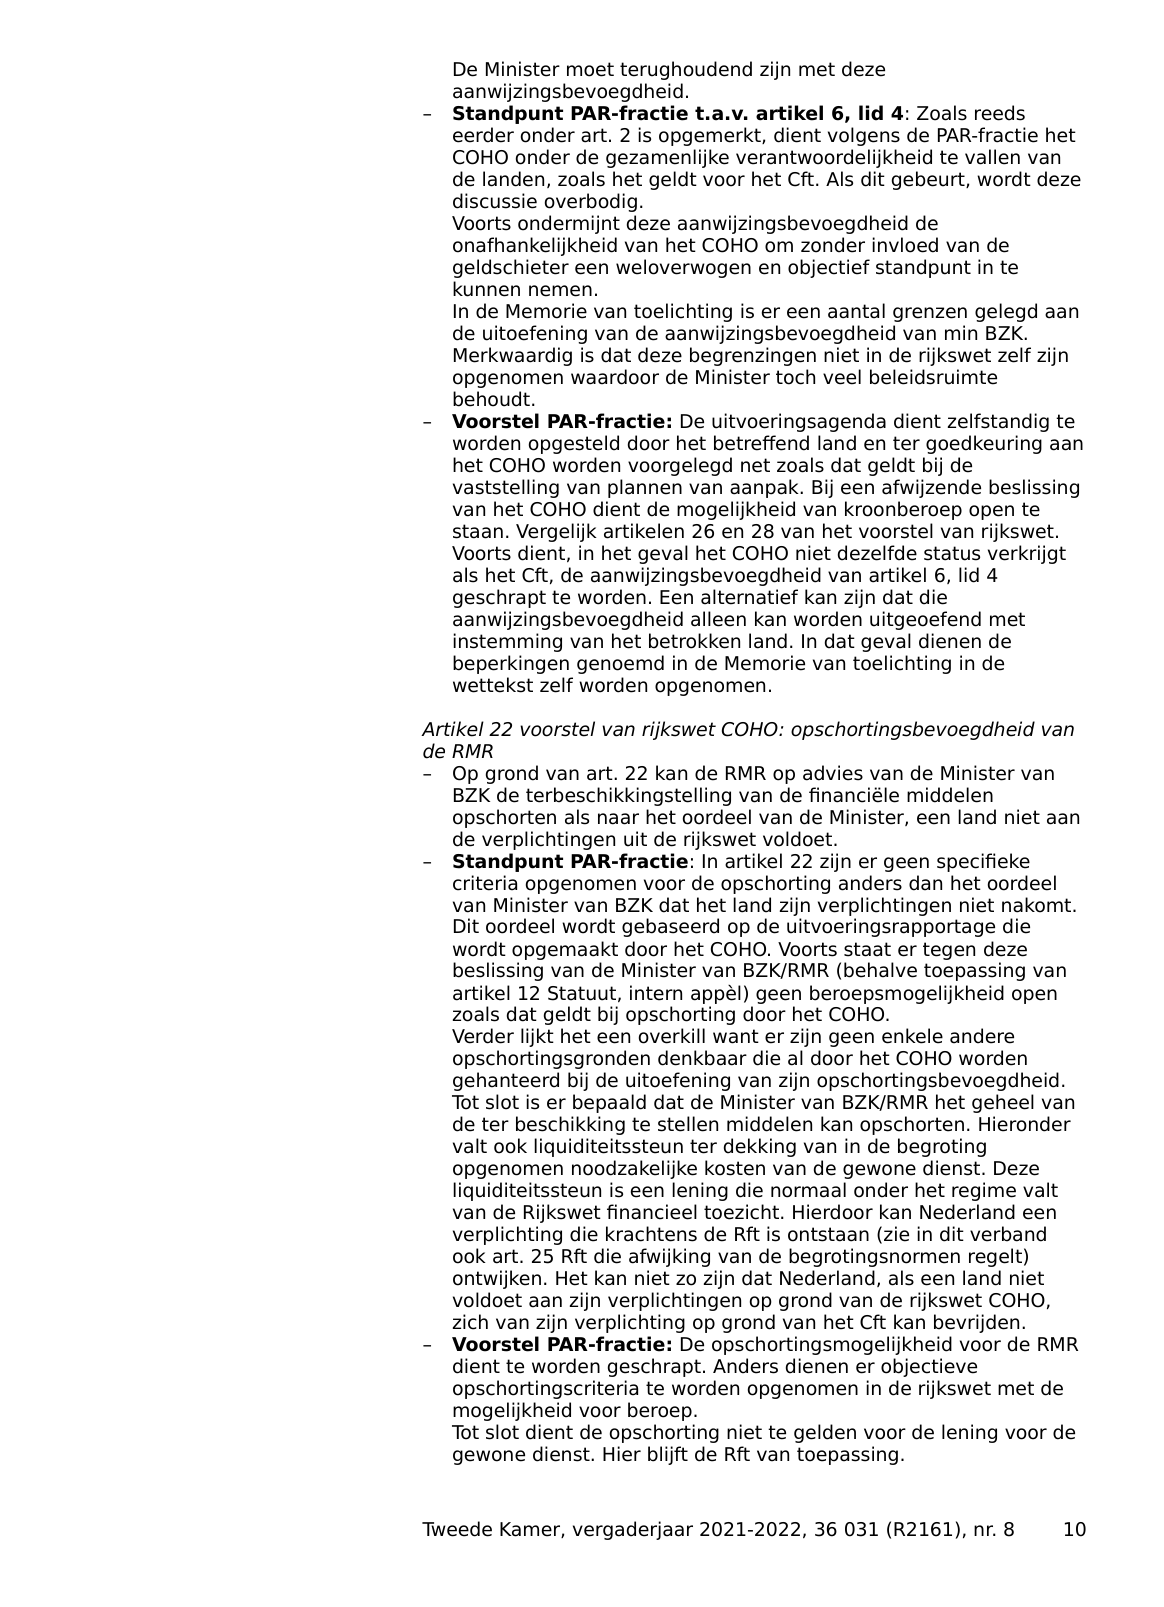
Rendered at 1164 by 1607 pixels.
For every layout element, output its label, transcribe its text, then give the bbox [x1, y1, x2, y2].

text De Minister moet terughoudend zijn met deze aanwijzingsbevoegdheid. [452, 59, 1087, 103]
text – Op grond van art. 22 kan de RMR op advies van de Minister van BZK de terbeschikkingstelling van de financiële middelen opschorten als naar het oordeel van de Minister, een land niet aan de verplichtingen uit de rijkswet voldoet. [422, 763, 1087, 851]
text Tot slot dient de opschorting niet te gelden voor de lening voor de gewone dienst. Hier blijft de Rft van toepassing. [452, 1422, 1087, 1466]
subtitle Artikel 22 voorstel van rijkswet COHO: opschortingsbevoegdheid van de RMR [422, 719, 1087, 763]
text – Standpunt PAR-fractie t.a.v. artikel 6, lid 4: Zoals reeds eerder onder art. 2 is opgemerkt, dient volgens de PAR-fractie het COHO onder de gezamenlijke verantwoordelijkheid te vallen van de landen, zoals het geldt voor het Cft. Als dit gebeurt, wordt deze discussie overbodig. [422, 103, 1087, 213]
text Tot slot is er bepaald dat de Minister van BZK/RMR het geheel van de ter beschikking te stellen middelen kan opschorten. Hieronder valt ook liquiditeitssteun ter dekking van in de begroting opgenomen noodzakelijke kosten van de gewone dienst. Deze liquiditeitssteun is een lening die normaal onder het regime valt van de Rijkswet financieel toezicht. Hierdoor kan Nederland een verplichting die krachtens de Rft is ontstaan (zie in dit verband ook art. 25 Rft die afwijking van de begrotingsnormen regelt) ontwijken. Het kan niet zo zijn dat Nederland, als een land niet voldoet aan zijn verplichtingen op grond van de rijkswet COHO, zich van zijn verplichting op grond van het Cft kan bevrijden. [452, 1092, 1087, 1334]
text – Standpunt PAR-fractie: In artikel 22 zijn er geen specifieke criteria opgenomen voor de opschorting anders dan het oordeel van Minister van BZK dat het land zijn verplichtingen niet nakomt. Dit oordeel wordt gebaseerd op de uitvoeringsrapportage die wordt opgemaakt door het COHO. Voorts staat er tegen deze beslissing van de Minister van BZK/RMR (behalve toepassing van artikel 12 Statuut, intern appèl) geen beroepsmogelijkheid open zoals dat geldt bij opschorting door het COHO. [422, 851, 1087, 1026]
text – Voorstel PAR-fractie: De uitvoeringsagenda dient zelfstandig te worden opgesteld door het betreffend land en ter goedkeuring aan het COHO worden voorgelegd net zoals dat geldt bij de vaststelling van plannen van aanpak. Bij een afwijzende beslissing van het COHO dient de mogelijkheid van kroonberoep open te staan. Vergelijk artikelen 26 en 28 van het voorstel van rijkswet. [422, 411, 1087, 543]
text Voorts ondermijnt deze aanwijzingsbevoegdheid de onafhankelijkheid van het COHO om zonder invloed van de geldschieter een weloverwogen en objectief standpunt in te kunnen nemen. [452, 213, 1087, 301]
text Voorts dient, in het geval het COHO niet dezelfde status verkrijgt als het Cft, de aanwijzingsbevoegdheid van artikel 6, lid 4 geschrapt te worden. Een alternatief kan zijn dat die aanwijzingsbevoegdheid alleen kan worden uitgeoefend met instemming van het betrokken land. In dat geval dienen de beperkingen genoemd in de Memorie van toelichting in de wettekst zelf worden opgenomen. [452, 543, 1087, 696]
text Verder lijkt het een overkill want er zijn geen enkele andere opschortingsgronden denkbaar die al door het COHO worden gehanteerd bij de uitoefening van zijn opschortingsbevoegdheid. [452, 1026, 1087, 1092]
text – Voorstel PAR-fractie: De opschortingsmogelijkheid voor de RMR dient te worden geschrapt. Anders dienen er objectieve opschortingscriteria te worden opgenomen in de rijkswet met de mogelijkheid voor beroep. [422, 1334, 1087, 1422]
text In de Memorie van toelichting is er een aantal grenzen gelegd aan de uitoefening van de aanwijzingsbevoegdheid van min BZK. Merkwaardig is dat deze begrenzingen niet in de rijkswet zelf zijn opgenomen waardoor de Minister toch veel beleidsruimte behoudt. [452, 301, 1087, 411]
